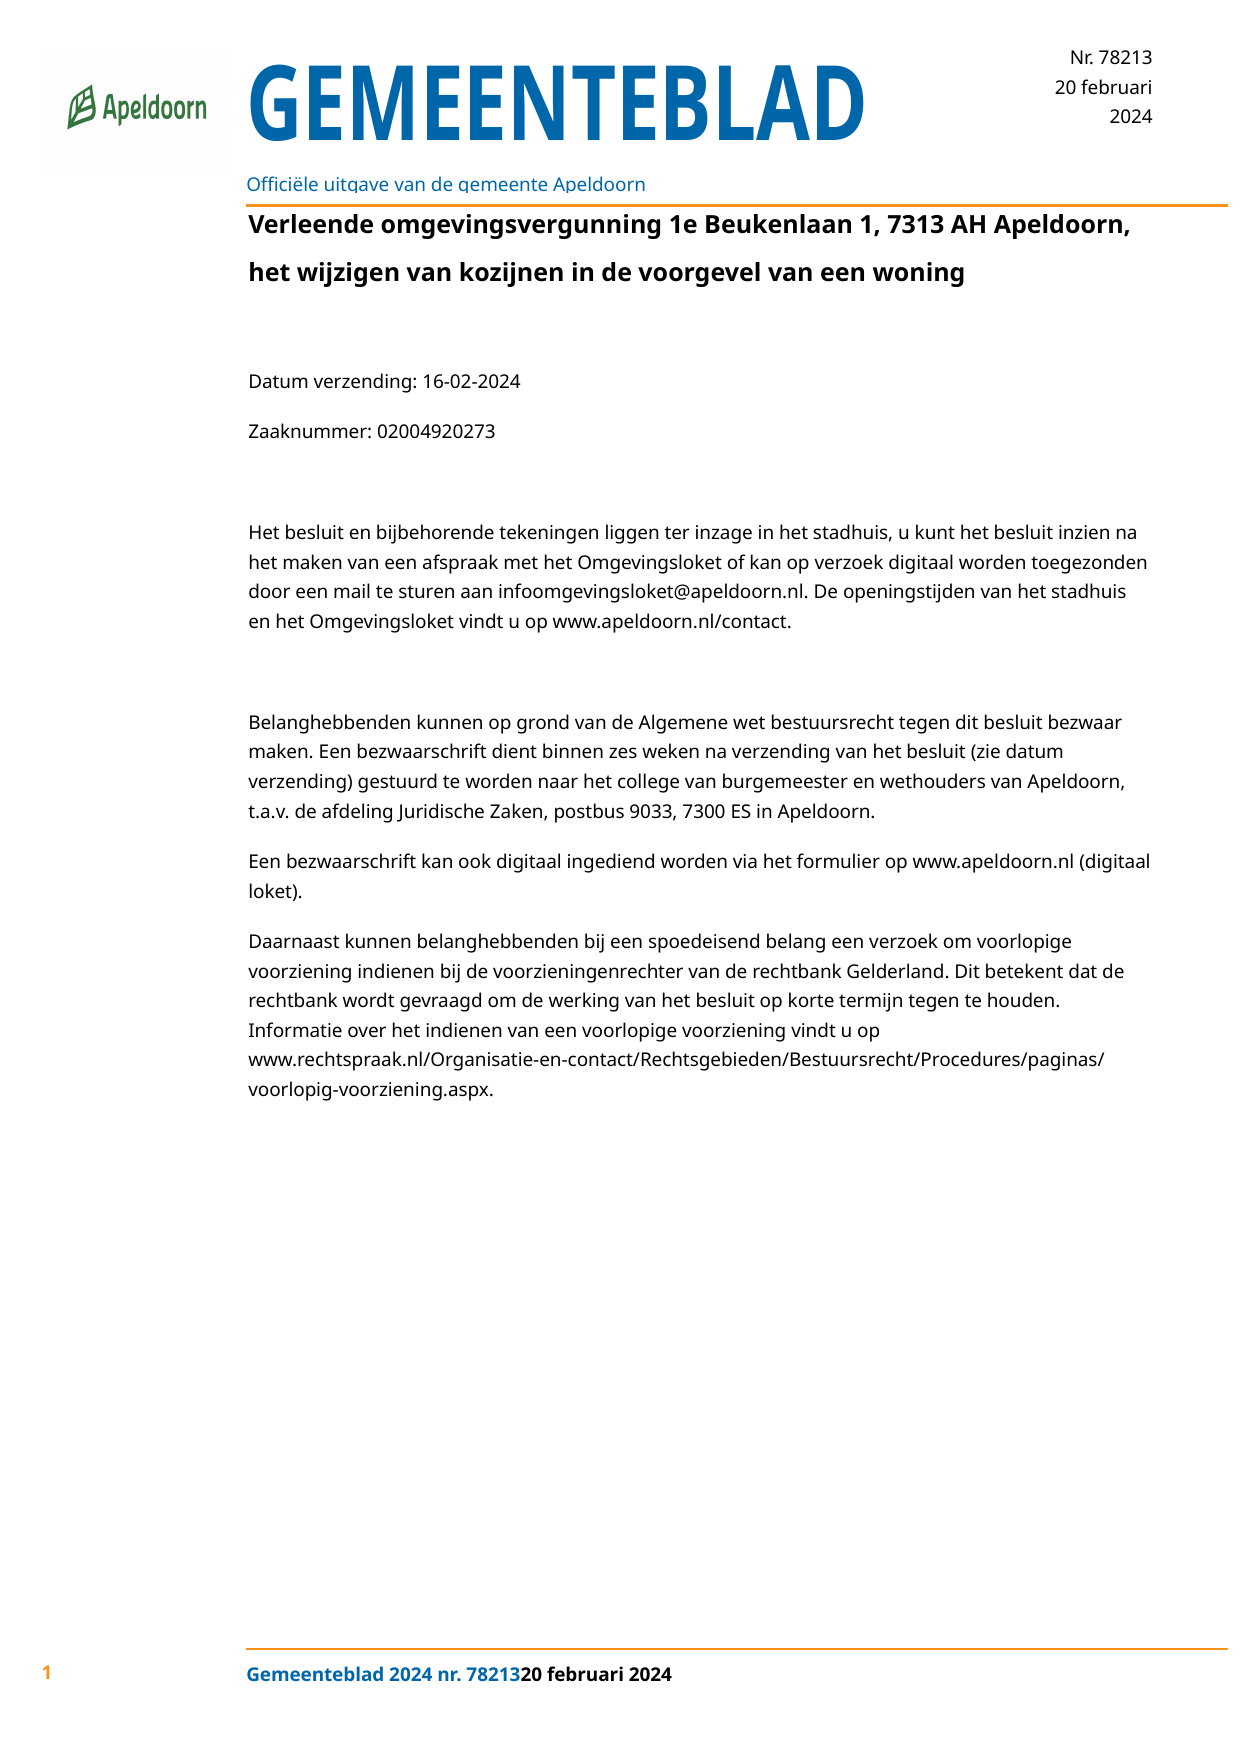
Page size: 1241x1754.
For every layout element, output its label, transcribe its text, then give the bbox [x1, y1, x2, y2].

text Een bezwaarschrift kan ook digitaal ingediend worden via het formulier op www.apeldoorn.nl (digitaal loket). [248, 848, 1152, 904]
text Belanghebbenden kunnen op grond van de Algemene wet bestuursrecht tegen dit besluit bezwaar maken. Een bezwaarschrift dient binnen zes weken na verzending van het besluit (zie datum verzending) gestuurd te worden naar het college van burgemeester en wethouders van Apeldoorn, t.a.v. de afdeling Juridische Zaken, postbus 9033, 7300 ES in Apeldoorn. [248, 709, 1152, 824]
text Zaaknummer: 02004920273 [248, 419, 1152, 444]
text Daarnaast kunnen belanghebbenden bij een spoedeisend belang een verzoek om voorlopige voorziening indienen bij de voorzieningenrechter van de rechtbank Gelderland. Dit betekent dat de rechtbank wordt gevraagd om de werking van het besluit op korte termijn tegen te houden. Informatie over het indienen van een voorlopige voorziening vindt u op www.rechtspraak.nl/Organisatie-en-contact/Rechtsgebieden/Bestuursrecht/Procedures/paginas/voorlopig-voorziening.aspx. [248, 928, 1152, 1102]
text Verleende omgevingsvergunning 1e Beukenlaan 1, 7313 AH Apeldoorn, het wijzigen van kozijnen in de voorgevel van een woning [248, 207, 1152, 288]
picture [41, 47, 231, 172]
text Het besluit en bijbehorende tekeningen liggen ter inzage in het stadhuis, u kunt het besluit inzien na het maken van een afspraak met het Omgevingsloket of kan op verzoek digitaal worden toegezonden door een mail te sturen aan infoomgevingsloket@apeldoorn.nl. De openingstijden van het stadhuis en het Omgevingsloket vindt u op www.apeldoorn.nl/contact. [248, 519, 1152, 634]
text Datum verzending: 16-02-2024 [248, 368, 1152, 394]
